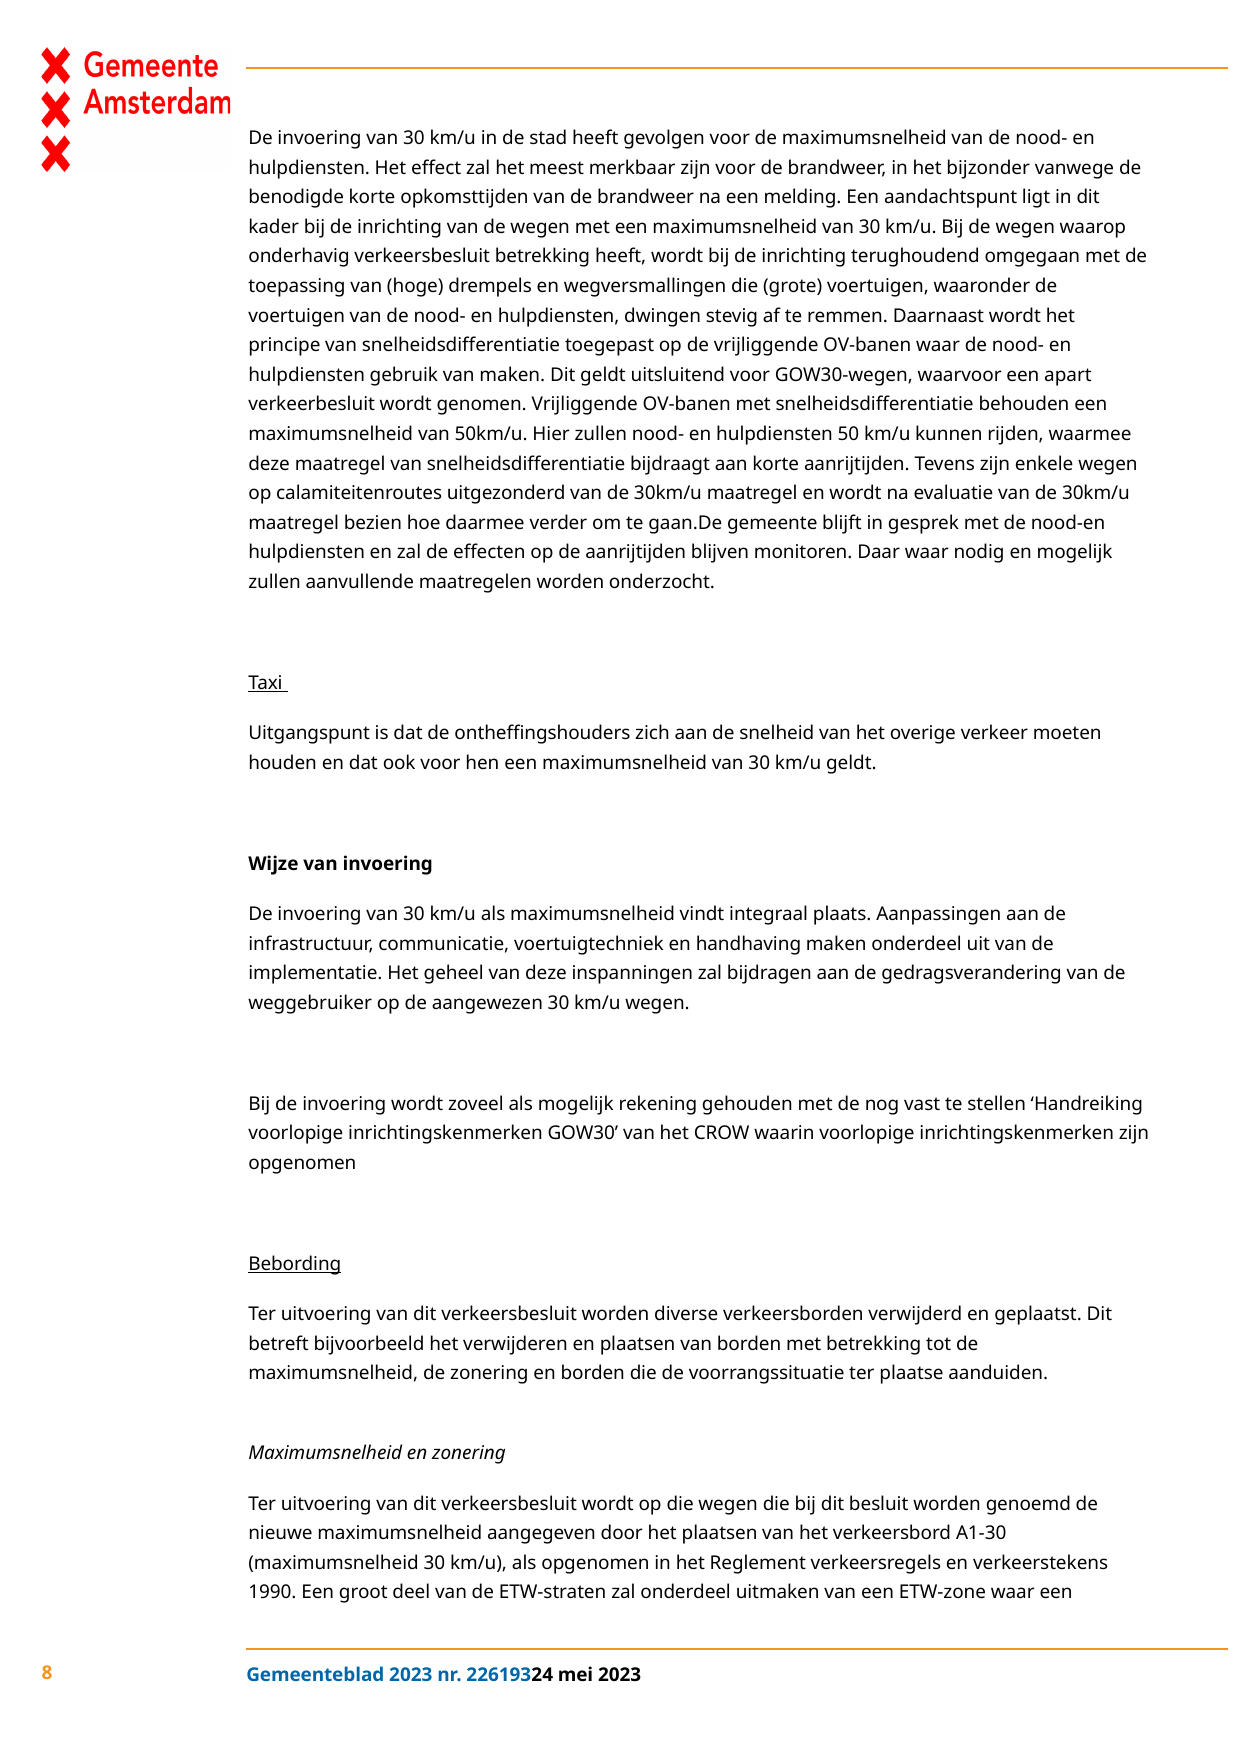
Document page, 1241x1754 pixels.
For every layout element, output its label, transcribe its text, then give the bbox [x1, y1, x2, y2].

text De invoering van 30 km/u in de stad heeft gevolgen voor de maximumsnelheid van de nood- en hulpdiensten. Het effect zal het meest merkbaar zijn voor de brandweer, in het bijzonder vanwege de benodigde korte opkomsttijden van de brandweer na een melding. Een aandachtspunt ligt in dit kader bij de inrichting van de wegen met een maximumsnelheid van 30 km/u. Bij de wegen waarop onderhavig verkeersbesluit betrekking heeft, wordt bij de inrichting terughoudend omgegaan met de toepassing van (hoge) drempels en wegversmallingen die (grote) voertuigen, waaronder de voertuigen van de nood- en hulpdiensten, dwingen stevig af te remmen. Daarnaast wordt het principe van snelheidsdifferentiatie toegepast op de vrijliggende OV-banen waar de nood- en hulpdiensten gebruik van maken. Dit geldt uitsluitend voor GOW30-wegen, waarvoor een apart verkeerbesluit wordt genomen. Vrijliggende OV-banen met snelheidsdifferentiatie behouden een maximumsnelheid van 50km/u. Hier zullen nood- en hulpdiensten 50 km/u kunnen rijden, waarmee deze maatregel van snelheidsdifferentiatie bijdraagt aan korte aanrijtijden. Tevens zijn enkele wegen op calamiteitenroutes uitgezonderd van de 30km/u maatregel en wordt na evaluatie van de 30km/u maatregel bezien hoe daarmee verder om te gaan.De gemeente blijft in gesprek met de nood-en hulpdiensten en zal de effecten op de aanrijtijden blijven monitoren. Daar waar nodig en mogelijk zullen aanvullende maatregelen worden onderzocht. [248, 124, 1152, 594]
picture [41, 47, 231, 172]
text Bebording [248, 1250, 1152, 1276]
text Maximumsnelheid en zonering [248, 1439, 1152, 1465]
text Wijze van invoering [248, 850, 1152, 876]
text Uitgangspunt is dat de ontheffingshouders zich aan de snelheid van het overige verkeer moeten houden en dat ook voor hen een maximumsnelheid van 30 km/u geldt. [248, 719, 1152, 775]
text Taxi [248, 669, 1152, 695]
text Ter uitvoering van dit verkeersbesluit worden diverse verkeersborden verwijderd en geplaatst. Dit betreft bijvoorbeeld het verwijderen en plaatsen van borden met betrekking tot de maximumsnelheid, de zonering en borden die de voorrangssituatie ter plaatse aanduiden. [248, 1300, 1152, 1385]
text Bij de invoering wordt zoveel als mogelijk rekening gehouden met de nog vast te stellen ‘Handreiking voorlopige inrichtingskenmerken GOW30’ van het CROW waarin voorlopige inrichtingskenmerken zijn opgenomen [248, 1090, 1152, 1175]
text De invoering van 30 km/u als maximumsnelheid vindt integraal plaats. Aanpassingen aan de infrastructuur, communicatie, voertuigtechniek en handhaving maken onderdeel uit van de implementatie. Het geheel van deze inspanningen zal bijdragen aan de gedragsverandering van de weggebruiker op de aangewezen 30 km/u wegen. [248, 900, 1152, 1015]
text Ter uitvoering van dit verkeersbesluit wordt op die wegen die bij dit besluit worden genoemd de nieuwe maximumsnelheid aangegeven door het plaatsen van het verkeersbord A1-30 (maximumsnelheid 30 km/u), als opgenomen in het Reglement verkeersregels en verkeerstekens 1990. Een groot deel van de ETW-straten zal onderdeel uitmaken van een ETW-zone waar een [248, 1490, 1152, 1604]
